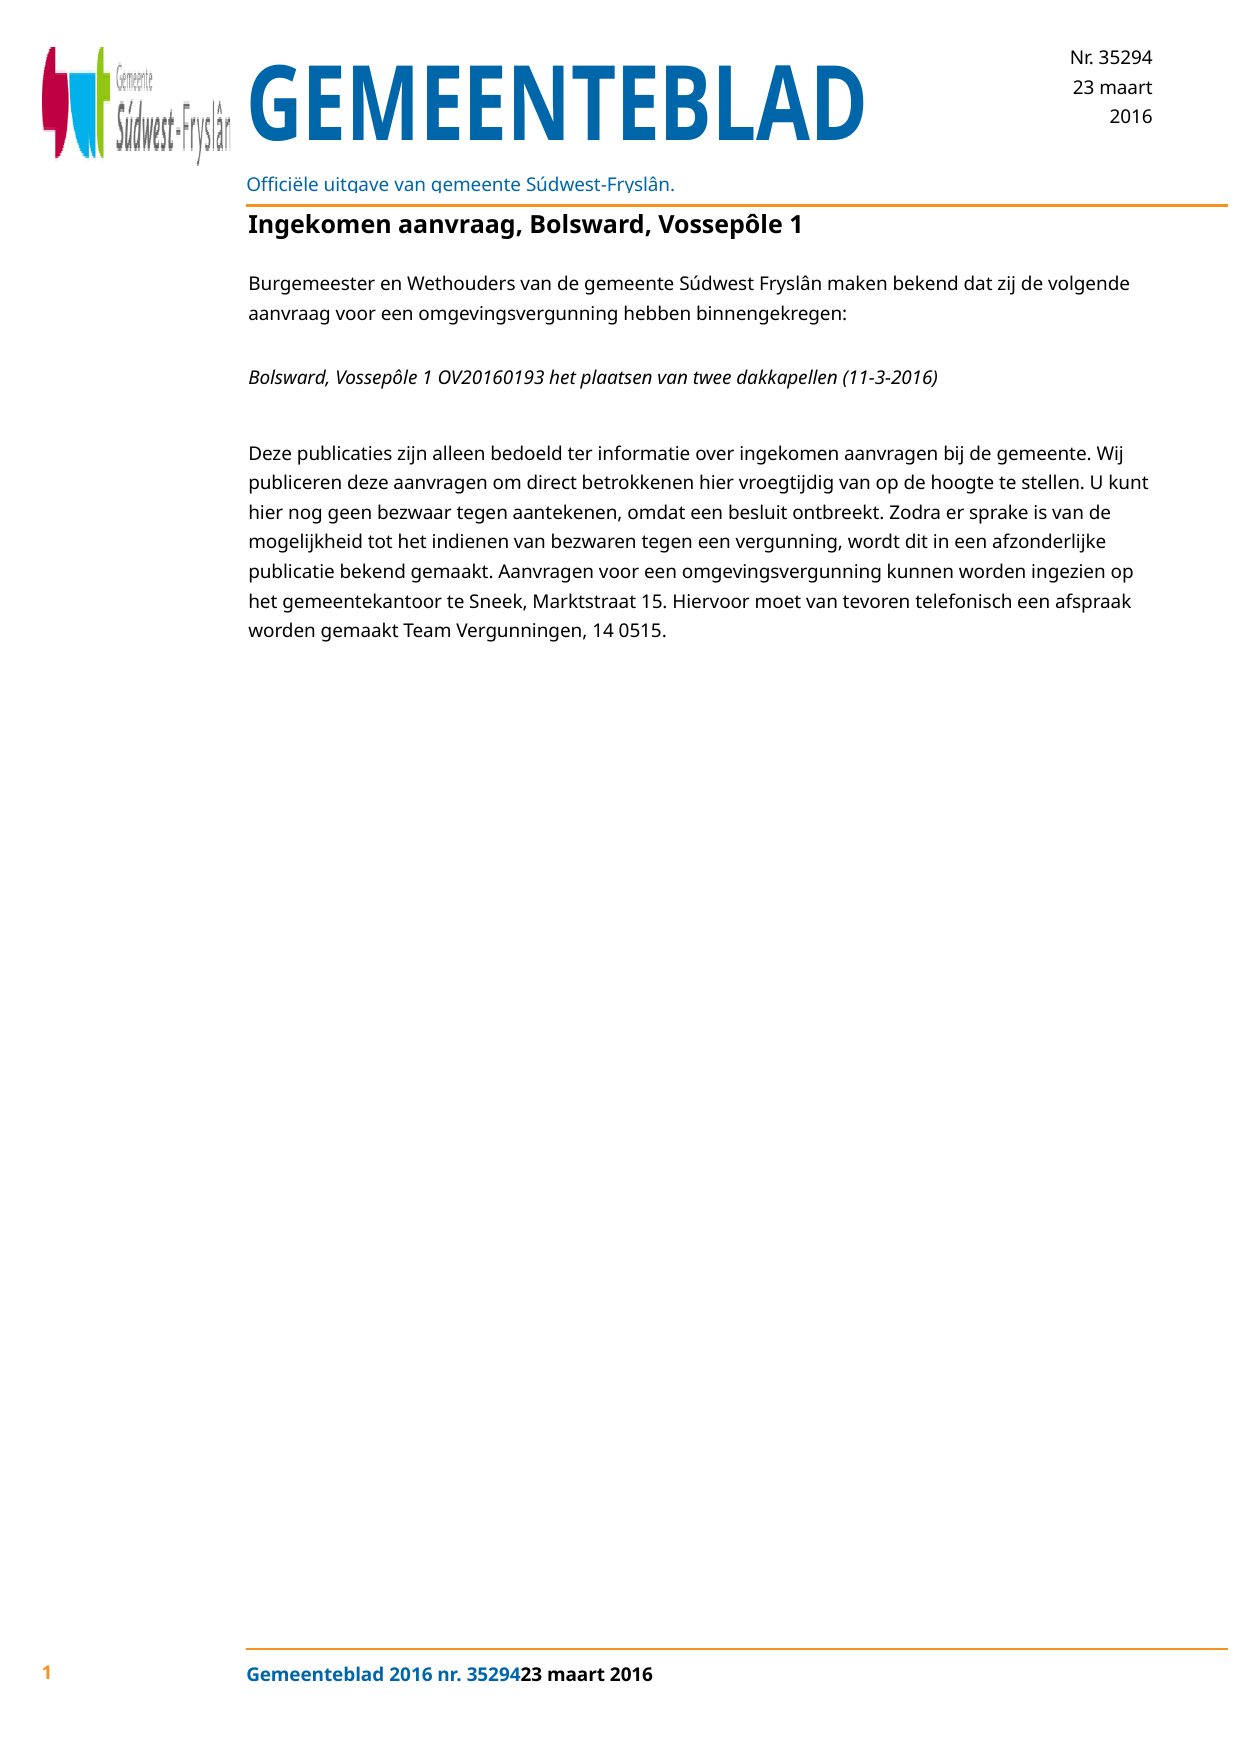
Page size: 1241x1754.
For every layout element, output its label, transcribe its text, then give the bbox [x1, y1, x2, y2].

text Deze publicaties zijn alleen bedoeld ter informatie over ingekomen aanvragen bij de gemeente. Wij publiceren deze aanvragen om direct betrokkenen hier vroegtijdig van op de hoogte te stellen. U kunt hier nog geen bezwaar tegen aantekenen, omdat een besluit ontbreekt. Zodra er sprake is van de mogelijkheid tot het indienen van bezwaren tegen een vergunning, wordt dit in een afzonderlijke publicatie bekend gemaakt. Aanvragen voor een omgevingsvergunning kunnen worden ingezien op het gemeentekantoor te Sneek, Marktstraat 15. Hiervoor moet van tevoren telefonisch een afspraak worden gemaakt Team Vergunningen, 14 0515. [248, 440, 1152, 643]
text Ingekomen aanvraag, Bolsward, Vossepôle 1 [248, 207, 1152, 241]
picture [41, 47, 231, 172]
text Bolsward, Vossepôle 1 OV20160193 het plaatsen van twee dakkapellen (11-3-2016) [248, 364, 1152, 389]
text Burgemeester en Wethouders van de gemeente Súdwest Fryslân maken bekend dat zij de volgende aanvraag voor een omgevingsvergunning hebben binnengekregen: [248, 270, 1152, 326]
